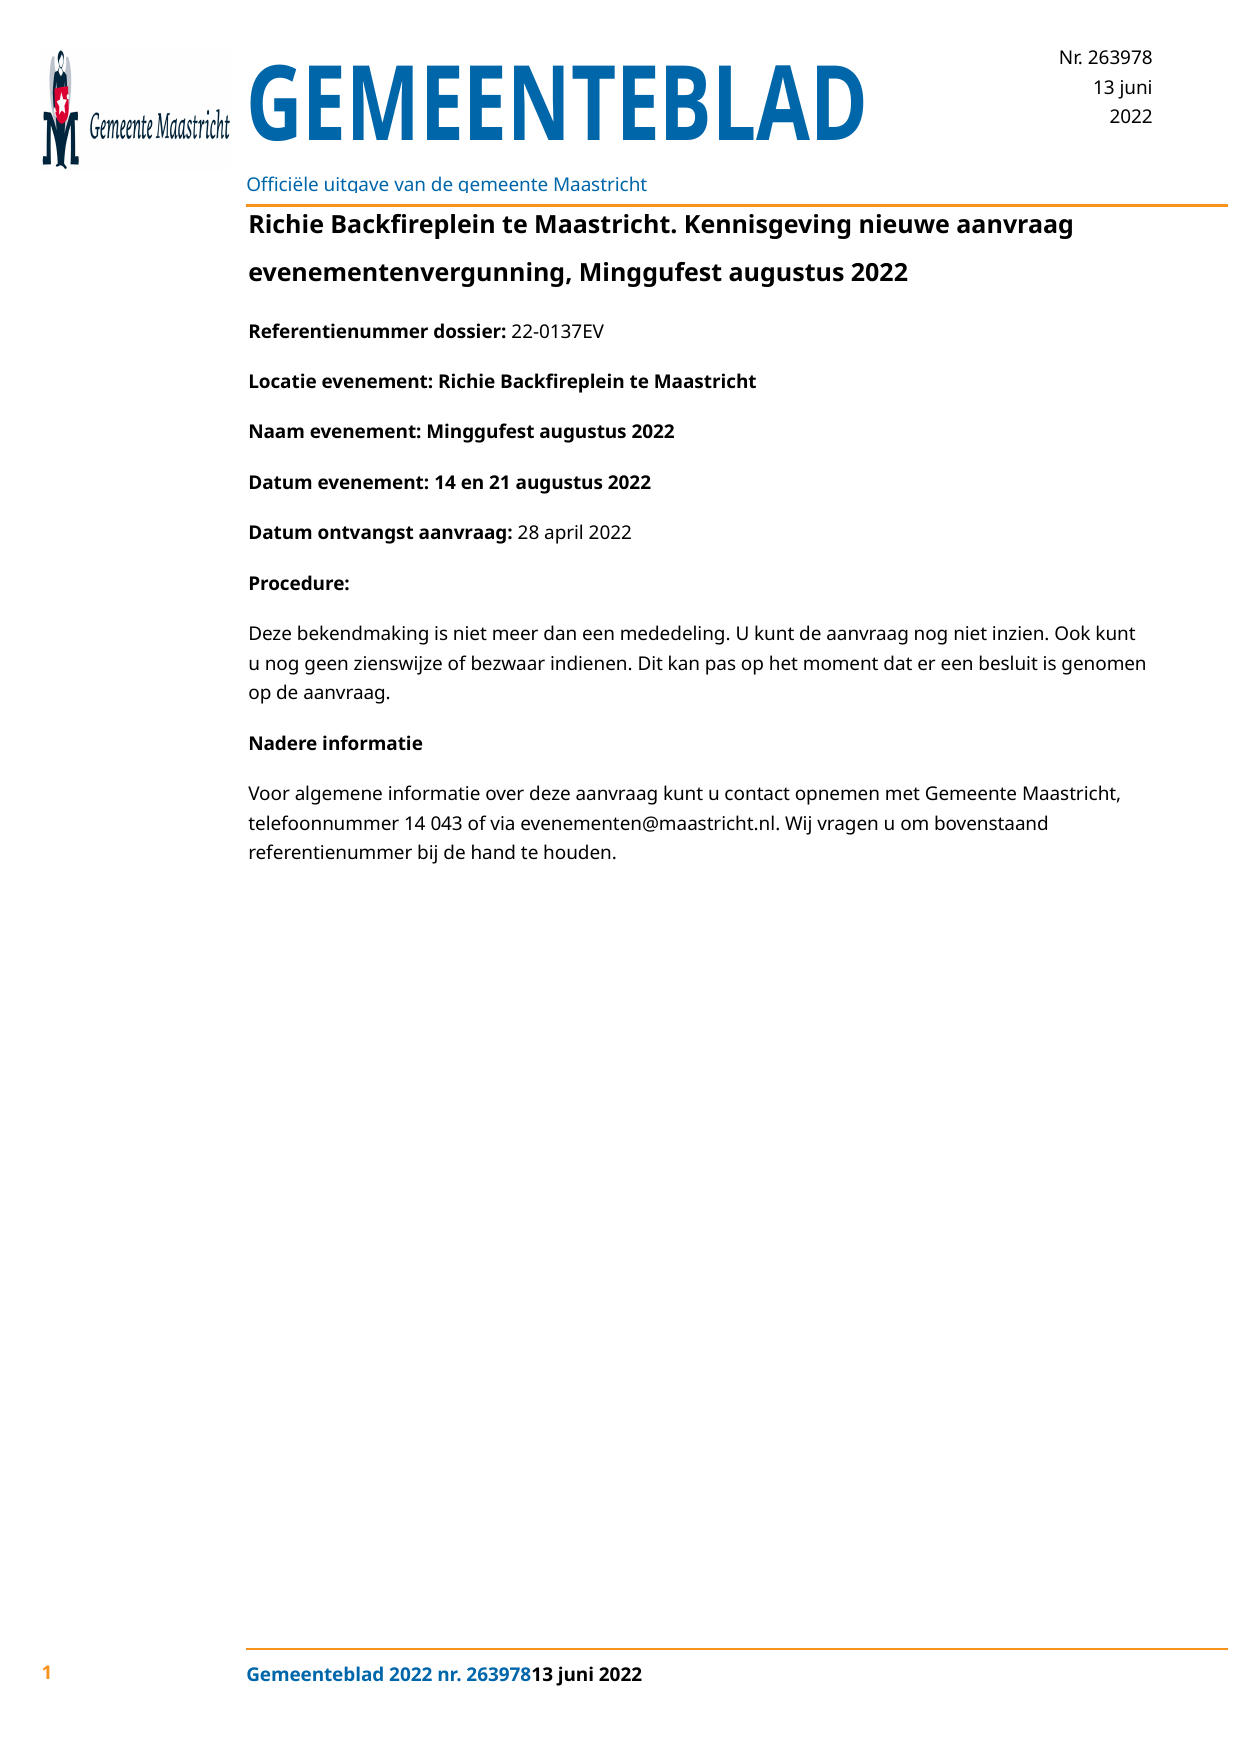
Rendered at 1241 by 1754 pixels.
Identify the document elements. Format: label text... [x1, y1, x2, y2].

picture [41, 47, 231, 172]
text Richie Backfireplein te Maastricht. Kennisgeving nieuwe aanvraag evenementenvergunning, Minggufest augustus 2022 [248, 207, 1152, 288]
text Deze bekendmaking is niet meer dan een mededeling. U kunt de aanvraag nog niet inzien. Ook kunt u nog geen zienswijze of bezwaar indienen. Dit kan pas op het moment dat er een besluit is genomen op de aanvraag. [248, 620, 1152, 705]
text Locatie evenement: Richie Backfireplein te Maastricht [248, 368, 1152, 394]
text Datum evenement: 14 en 21 augustus 2022 [248, 469, 1152, 495]
text Procedure: [248, 570, 1152, 596]
text Referentienummer dossier: 22-0137EV [248, 318, 1152, 344]
text Nadere informatie [248, 730, 1152, 756]
text Voor algemene informatie over deze aanvraag kunt u contact opnemen met Gemeente Maastricht, telefoonnummer 14 043 of via evenementen@maastricht.nl. Wij vragen u om bovenstaand referentienummer bij de hand te houden. [248, 780, 1152, 865]
text Naam evenement: Minggufest augustus 2022 [248, 419, 1152, 444]
text Datum ontvangst aanvraag: 28 april 2022 [248, 519, 1152, 545]
